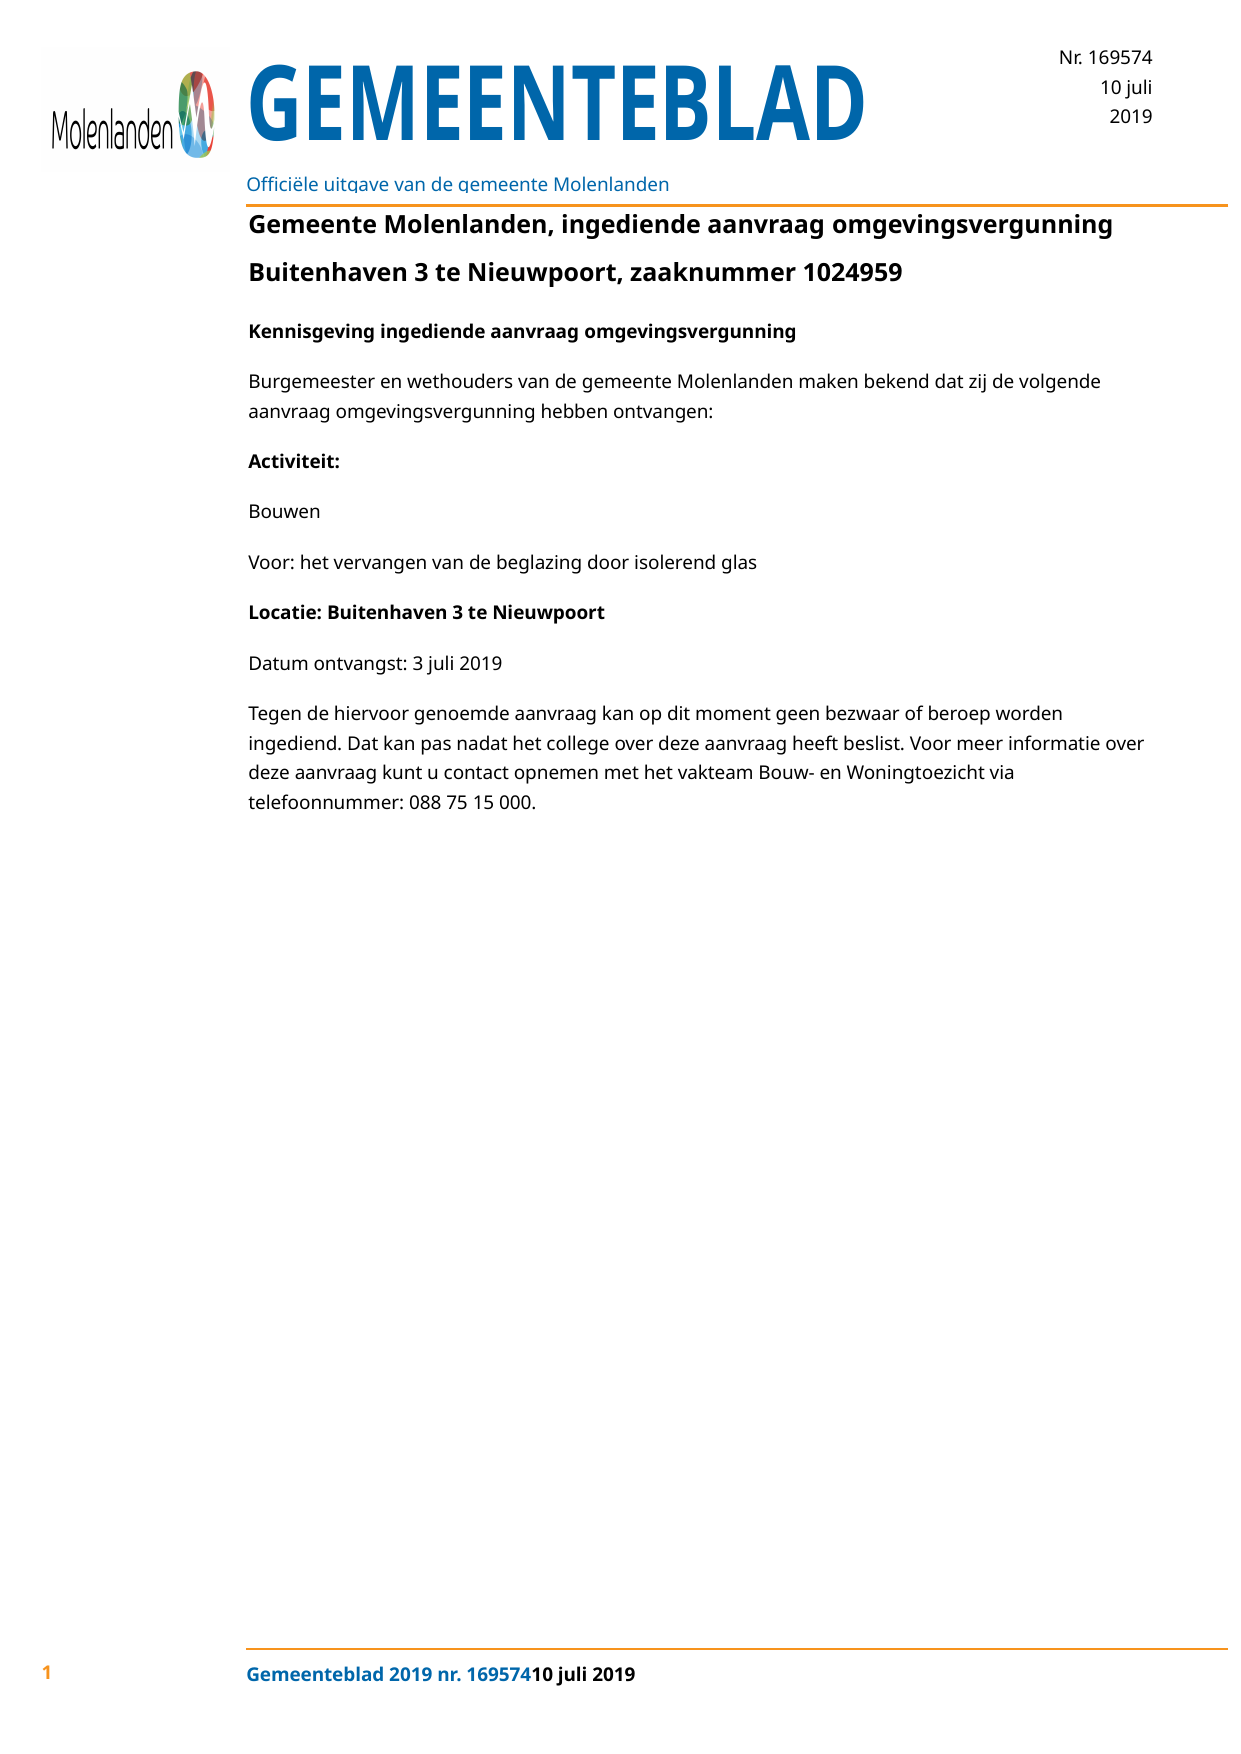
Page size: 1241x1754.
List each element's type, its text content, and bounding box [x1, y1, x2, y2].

picture [41, 47, 231, 172]
text Voor: het vervangen van de beglazing door isolerend glas [248, 549, 1152, 575]
text Gemeente Molenlanden, ingediende aanvraag omgevingsvergunning Buitenhaven 3 te Nieuwpoort, zaaknummer 1024959 [248, 207, 1152, 288]
text Tegen de hiervoor genoemde aanvraag kan op dit moment geen bezwaar of beroep worden ingediend. Dat kan pas nadat het college over deze aanvraag heeft beslist. Voor meer informatie over deze aanvraag kunt u contact opnemen met het vakteam Bouw- en Woningtoezicht via telefoonnummer: 088 75 15 000. [248, 700, 1152, 815]
text Datum ontvangst: 3 juli 2019 [248, 650, 1152, 676]
text Activiteit: [248, 448, 1152, 474]
text Kennisgeving ingediende aanvraag omgevingsvergunning [248, 318, 1152, 344]
text Locatie: Buitenhaven 3 te Nieuwpoort [248, 599, 1152, 625]
text Burgemeester en wethouders van de gemeente Molenlanden maken bekend dat zij de volgende aanvraag omgevingsvergunning hebben ontvangen: [248, 368, 1152, 424]
text Bouwen [248, 499, 1152, 524]
